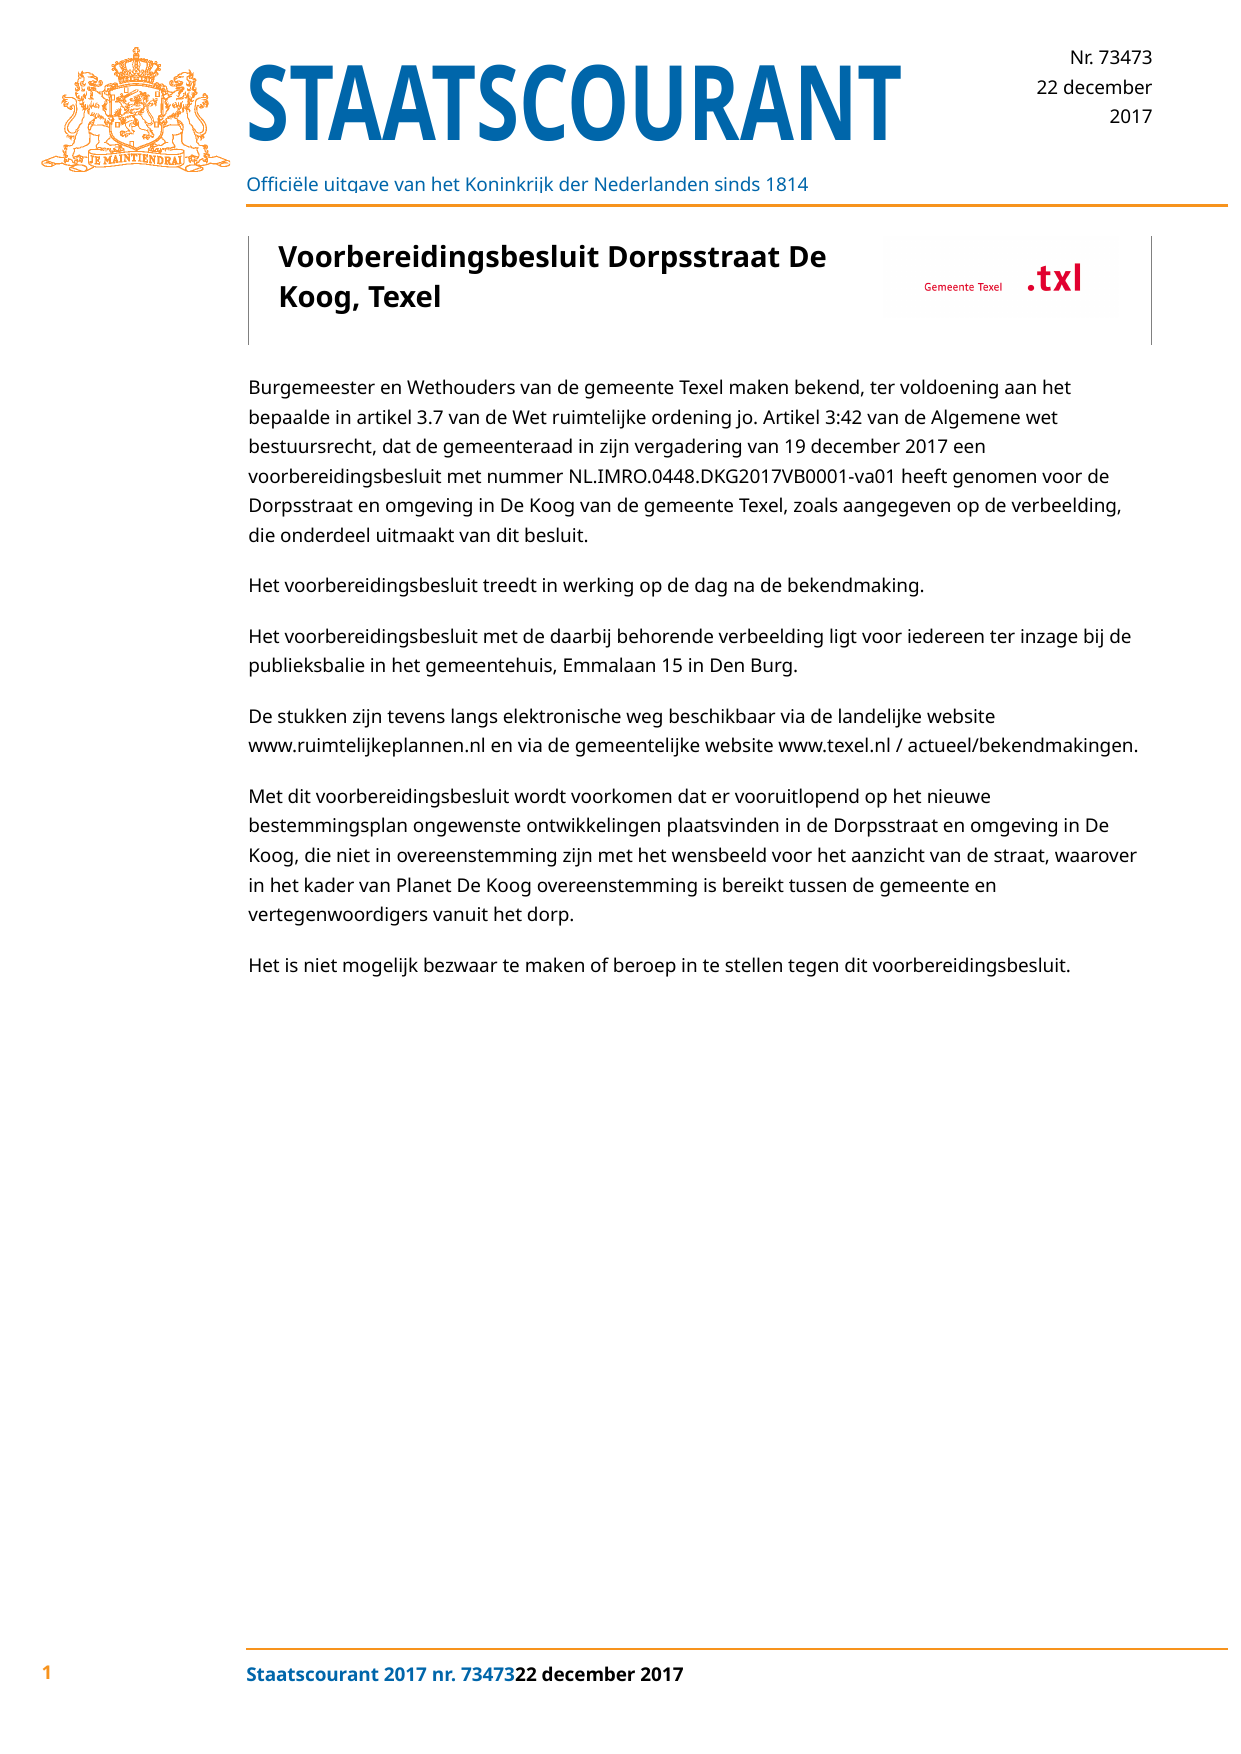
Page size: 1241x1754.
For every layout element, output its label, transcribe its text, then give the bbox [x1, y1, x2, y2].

text Het voorbereidingsbesluit met de daarbij behorende verbeelding ligt voor iedereen ter inzage bij de publieksbalie in het gemeentehuis, Emmalaan 15 in Den Burg. [248, 623, 1152, 678]
text Het is niet mogelijk bezwaar te maken of beroep in te stellen tegen dit voorbereidingsbesluit. [248, 952, 1152, 977]
table_header [850, 236, 1151, 345]
text Burgemeester en Wethouders van de gemeente Texel maken bekend, ter voldoening aan het bepaalde in artikel 3.7 van de Wet ruimtelijke ordening jo. Artikel 3:42 van de Algemene wet bestuursrecht, dat de gemeenteraad in zijn vergadering van 19 december 2017 een voorbereidingsbesluit met nummer NL.IMRO.0448.DKG2017VB0001-va01 heeft genomen voor de Dorpsstraat en omgeving in De Koog van de gemeente Texel, zoals aangegeven op de verbeelding, die onderdeel uitmaakt van dit besluit. [248, 374, 1152, 548]
picture [882, 236, 1119, 318]
text Het voorbereidingsbesluit treedt in werking op de dag na de bekendmaking. [248, 573, 1152, 598]
picture [41, 47, 231, 172]
text Met dit voorbereidingsbesluit wordt voorkomen dat er vooruitlopend op het nieuwe bestemmingsplan ongewenste ontwikkelingen plaatsvinden in de Dorpsstraat en omgeving in De Koog, die niet in overeenstemming zijn met het wensbeeld voor het aanzicht van de straat, waarover in het kader van Planet De Koog overeenstemming is bereikt tussen de gemeente en vertegenwoordigers vanuit het dorp. [248, 783, 1152, 927]
table_header Voorbereidingsbesluit Dorpsstraat De Koog, Texel [249, 236, 850, 345]
text De stukken zijn tevens langs elektronische weg beschikbaar via de landelijke website www.ruimtelijkeplannen.nl en via de gemeentelijke website www.texel.nl / actueel/bekendmakingen. [248, 703, 1152, 758]
